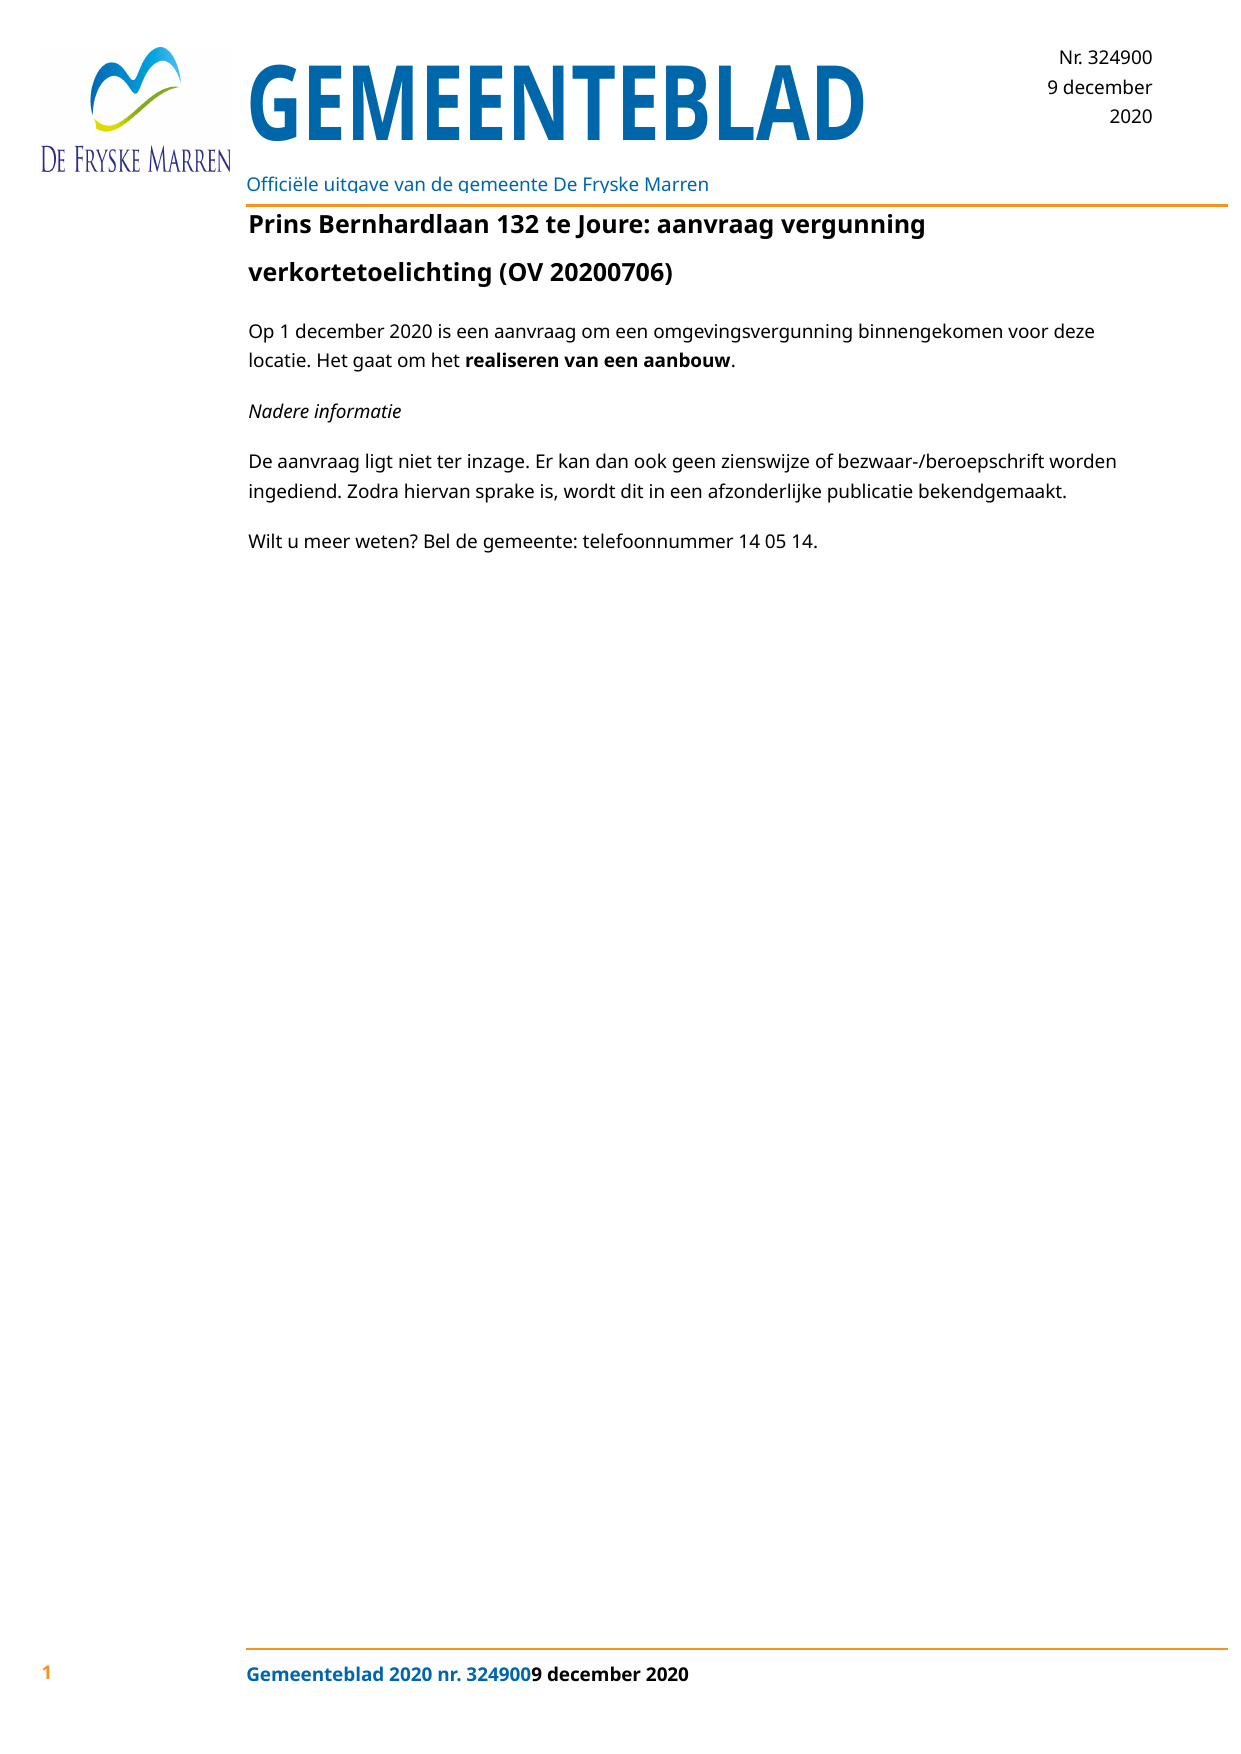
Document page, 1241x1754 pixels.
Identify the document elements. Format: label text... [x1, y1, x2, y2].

text Wilt u meer weten? Bel de gemeente: telefoonnummer 14 05 14. [248, 528, 1152, 554]
text Nadere informatie [248, 398, 1152, 424]
text De aanvraag ligt niet ter inzage. Er kan dan ook geen zienswijze of bezwaar-/beroepschrift worden ingediend. Zodra hiervan sprake is, wordt dit in een afzonderlijke publicatie bekendgemaakt. [248, 448, 1152, 504]
text Prins Bernhardlaan 132 te Joure: aanvraag vergunning verkortetoelichting (OV 20200706) [248, 207, 1152, 288]
picture [41, 47, 231, 172]
text Op 1 december 2020 is een aanvraag om een omgevingsvergunning binnengekomen voor deze locatie. Het gaat om het realiseren van een aanbouw. [248, 318, 1152, 373]
